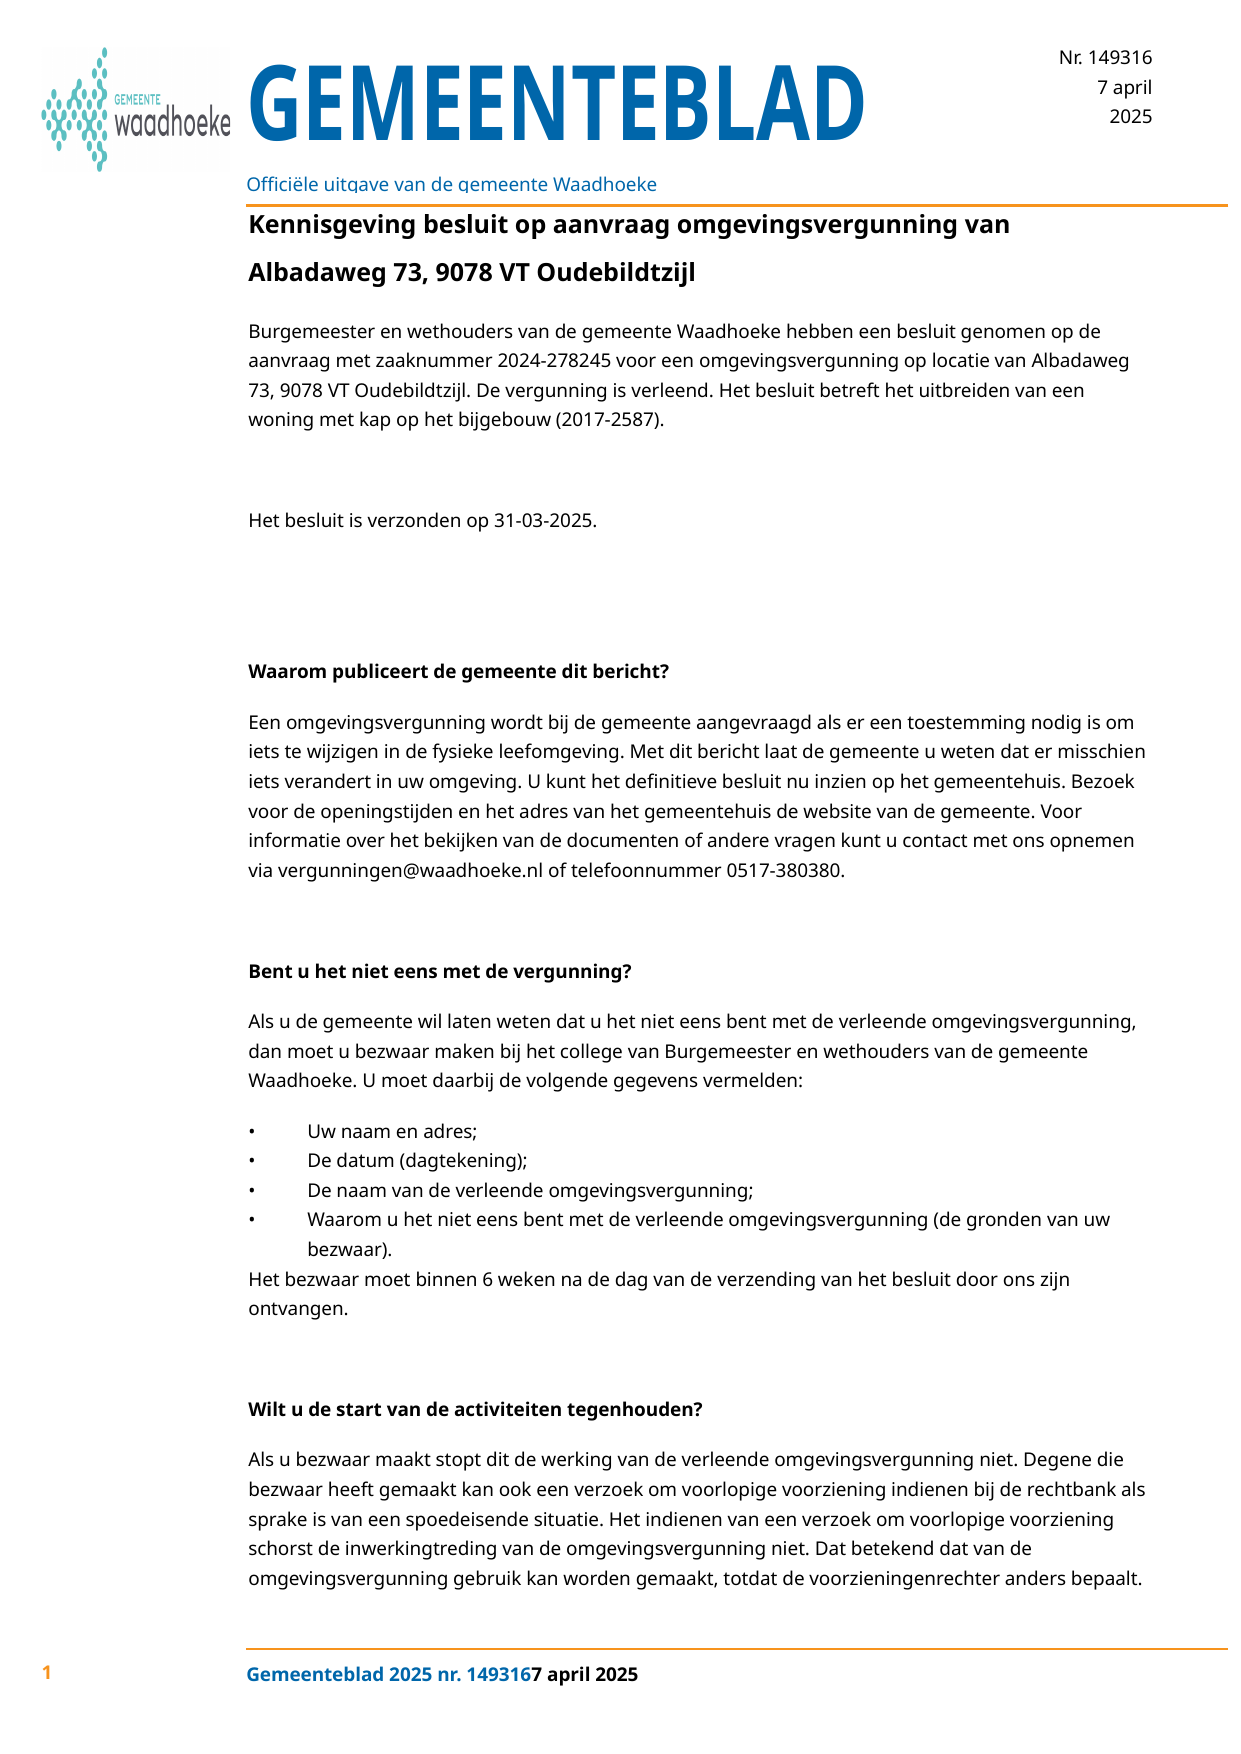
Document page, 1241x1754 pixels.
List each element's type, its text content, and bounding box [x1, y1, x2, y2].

text Bent u het niet eens met de vergunning? [248, 958, 1152, 984]
text Waarom publiceert de gemeente dit bericht? [248, 659, 1152, 684]
list Uw naam en adres; [248, 1118, 1152, 1144]
list Waarom u het niet eens bent met de verleende omgevingsvergunning (de gronden van uw bezwaar). [248, 1207, 1152, 1262]
text Het bezwaar moet binnen 6 weken na de dag van de verzending van het besluit door ons zijn ontvangen. [248, 1266, 1152, 1321]
text Kennisgeving besluit op aanvraag omgevingsvergunning van Albadaweg 73, 9078 VT Oudebildtzijl [248, 207, 1152, 288]
text Als u de gemeente wil laten weten dat u het niet eens bent met de verleende omgevingsvergunning, dan moet u bezwaar maken bij het college van Burgemeester en wethouders van de gemeente Waadhoeke. U moet daarbij de volgende gegevens vermelden: [248, 1008, 1152, 1093]
picture [41, 47, 231, 172]
text Wilt u de start van de activiteiten tegenhouden? [248, 1396, 1152, 1422]
list De datum (dagtekening); [248, 1147, 1152, 1173]
text Het besluit is verzonden op 31-03-2025. [248, 507, 1152, 533]
text Een omgevingsvergunning wordt bij de gemeente aangevraagd als er een toestemming nodig is om iets te wijzigen in de fysieke leefomgeving. Met dit bericht laat de gemeente u weten dat er misschien iets verandert in uw omgeving. U kunt het definitieve besluit nu inzien op het gemeentehuis. Bezoek voor de openingstijden en het adres van het gemeentehuis de website van de gemeente. Voor informatie over het bekijken van de documenten of andere vragen kunt u contact met ons opnemen via vergunningen@waadhoeke.nl of telefoonnummer 0517-380380. [248, 709, 1152, 883]
text Burgemeester en wethouders van de gemeente Waadhoeke hebben een besluit genomen op de aanvraag met zaaknummer 2024-278245 voor een omgevingsvergunning op locatie van Albadaweg 73, 9078 VT Oudebildtzijl. De vergunning is verleend. Het besluit betreft het uitbreiden van een woning met kap op het bijgebouw (2017-2587). [248, 318, 1152, 432]
list De naam van de verleende omgevingsvergunning; [248, 1177, 1152, 1203]
text Als u bezwaar maakt stopt dit de werking van de verleende omgevingsvergunning niet. Degene die bezwaar heeft gemaakt kan ook een verzoek om voorlopige voorziening indienen bij de rechtbank als sprake is van een spoedeisende situatie. Het indienen van een verzoek om voorlopige voorziening schorst de inwerkingtreding van de omgevingsvergunning niet. Dat betekend dat van de omgevingsvergunning gebruik kan worden gemaakt, totdat de voorzieningenrechter anders bepaalt. [248, 1447, 1152, 1591]
